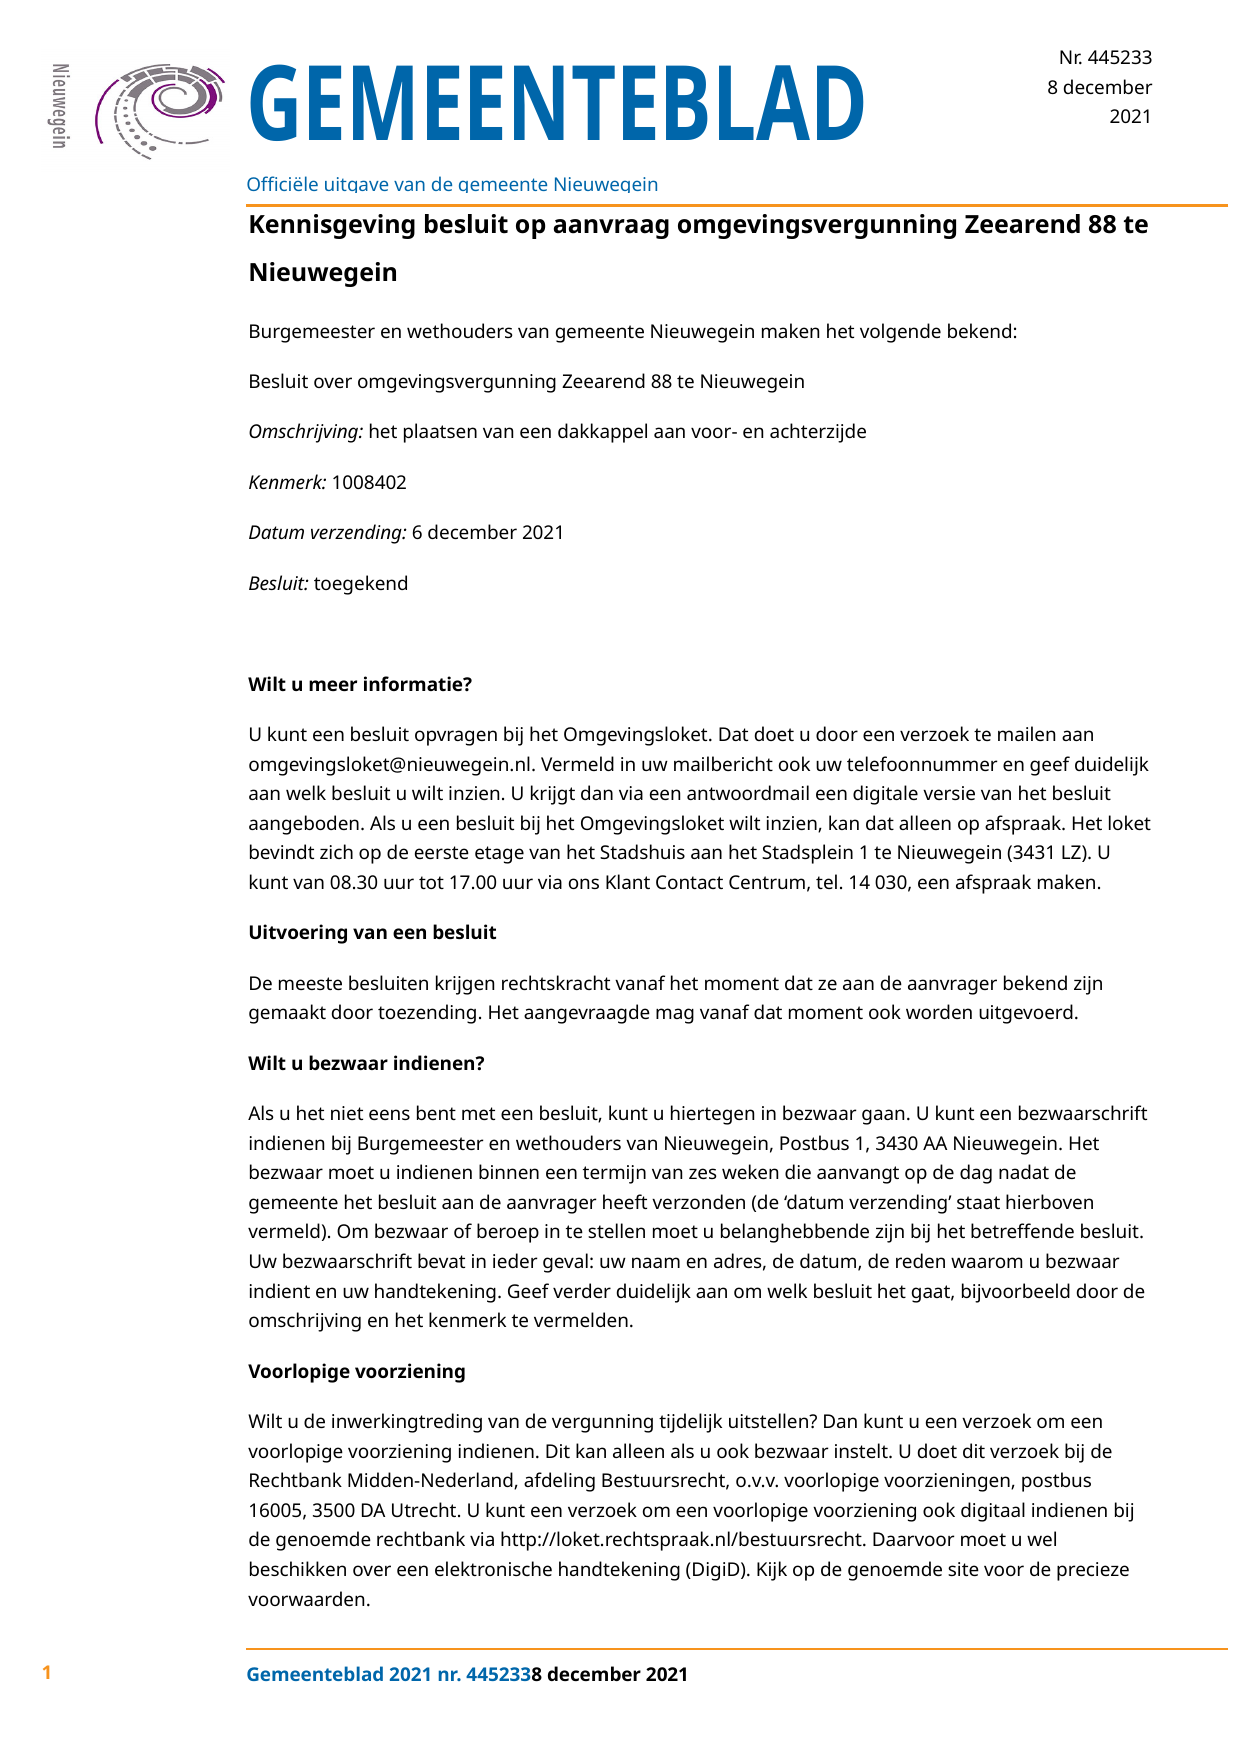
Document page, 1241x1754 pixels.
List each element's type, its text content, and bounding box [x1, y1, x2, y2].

text Uitvoering van een besluit [248, 919, 1152, 945]
text Besluit: toegekend [248, 570, 1152, 596]
text Voorlopige voorziening [248, 1358, 1152, 1384]
text Omschrijving: het plaatsen van een dakkappel aan voor- en achterzijde [248, 419, 1152, 444]
text Datum verzending: 6 december 2021 [248, 519, 1152, 545]
text De meeste besluiten krijgen rechtskracht vanaf het moment dat ze aan de aanvrager bekend zijn gemaakt door toezending. Het aangevraagde mag vanaf dat moment ook worden uitgevoerd. [248, 970, 1152, 1025]
text Kenmerk: 1008402 [248, 469, 1152, 495]
text Wilt u de inwerkingtreding van de vergunning tijdelijk uitstellen? Dan kunt u een verzoek om een voorlopige voorziening indienen. Dit kan alleen als u ook bezwaar instelt. U doet dit verzoek bij de Rechtbank Midden-Nederland, afdeling Bestuursrecht, o.v.v. voorlopige voorzieningen, postbus 16005, 3500 DA Utrecht. U kunt een verzoek om een voorlopige voorziening ook digitaal indienen bij de genoemde rechtbank via http://loket.rechtspraak.nl/bestuursrecht. Daarvoor moet u wel beschikken over een elektronische handtekening (DigiD). Kijk op de genoemde site voor de precieze voorwaarden. [248, 1408, 1152, 1612]
text Wilt u bezwaar indienen? [248, 1050, 1152, 1076]
text Kennisgeving besluit op aanvraag omgevingsvergunning Zeearend 88 te Nieuwegein [248, 207, 1152, 288]
picture [41, 47, 231, 172]
text U kunt een besluit opvragen bij het Omgevingsloket. Dat doet u door een verzoek te mailen aan omgevingsloket@nieuwegein.nl. Vermeld in uw mailbericht ook uw telefoonnummer en geef duidelijk aan welk besluit u wilt inzien. U krijgt dan via een antwoordmail een digitale versie van het besluit aangeboden. Als u een besluit bij het Omgevingsloket wilt inzien, kan dat alleen op afspraak. Het loket bevindt zich op de eerste etage van het Stadshuis aan het Stadsplein 1 te Nieuwegein (3431 LZ). U kunt van 08.30 uur tot 17.00 uur via ons Klant Contact Centrum, tel. 14 030, een afspraak maken. [248, 721, 1152, 895]
text Besluit over omgevingsvergunning Zeearend 88 te Nieuwegein [248, 368, 1152, 394]
text Als u het niet eens bent met een besluit, kunt u hiertegen in bezwaar gaan. U kunt een bezwaarschrift indienen bij Burgemeester en wethouders van Nieuwegein, Postbus 1, 3430 AA Nieuwegein. Het bezwaar moet u indienen binnen een termijn van zes weken die aanvangt op de dag nadat de gemeente het besluit aan de aanvrager heeft verzonden (de ‘datum verzending’ staat hierboven vermeld). Om bezwaar of beroep in te stellen moet u belanghebbende zijn bij het betreffende besluit. Uw bezwaarschrift bevat in ieder geval: uw naam en adres, de datum, de reden waarom u bezwaar indient en uw handtekening. Geef verder duidelijk aan om welk besluit het gaat, bijvoorbeeld door de omschrijving en het kenmerk te vermelden. [248, 1100, 1152, 1333]
text Wilt u meer informatie? [248, 671, 1152, 697]
text Burgemeester en wethouders van gemeente Nieuwegein maken het volgende bekend: [248, 318, 1152, 344]
